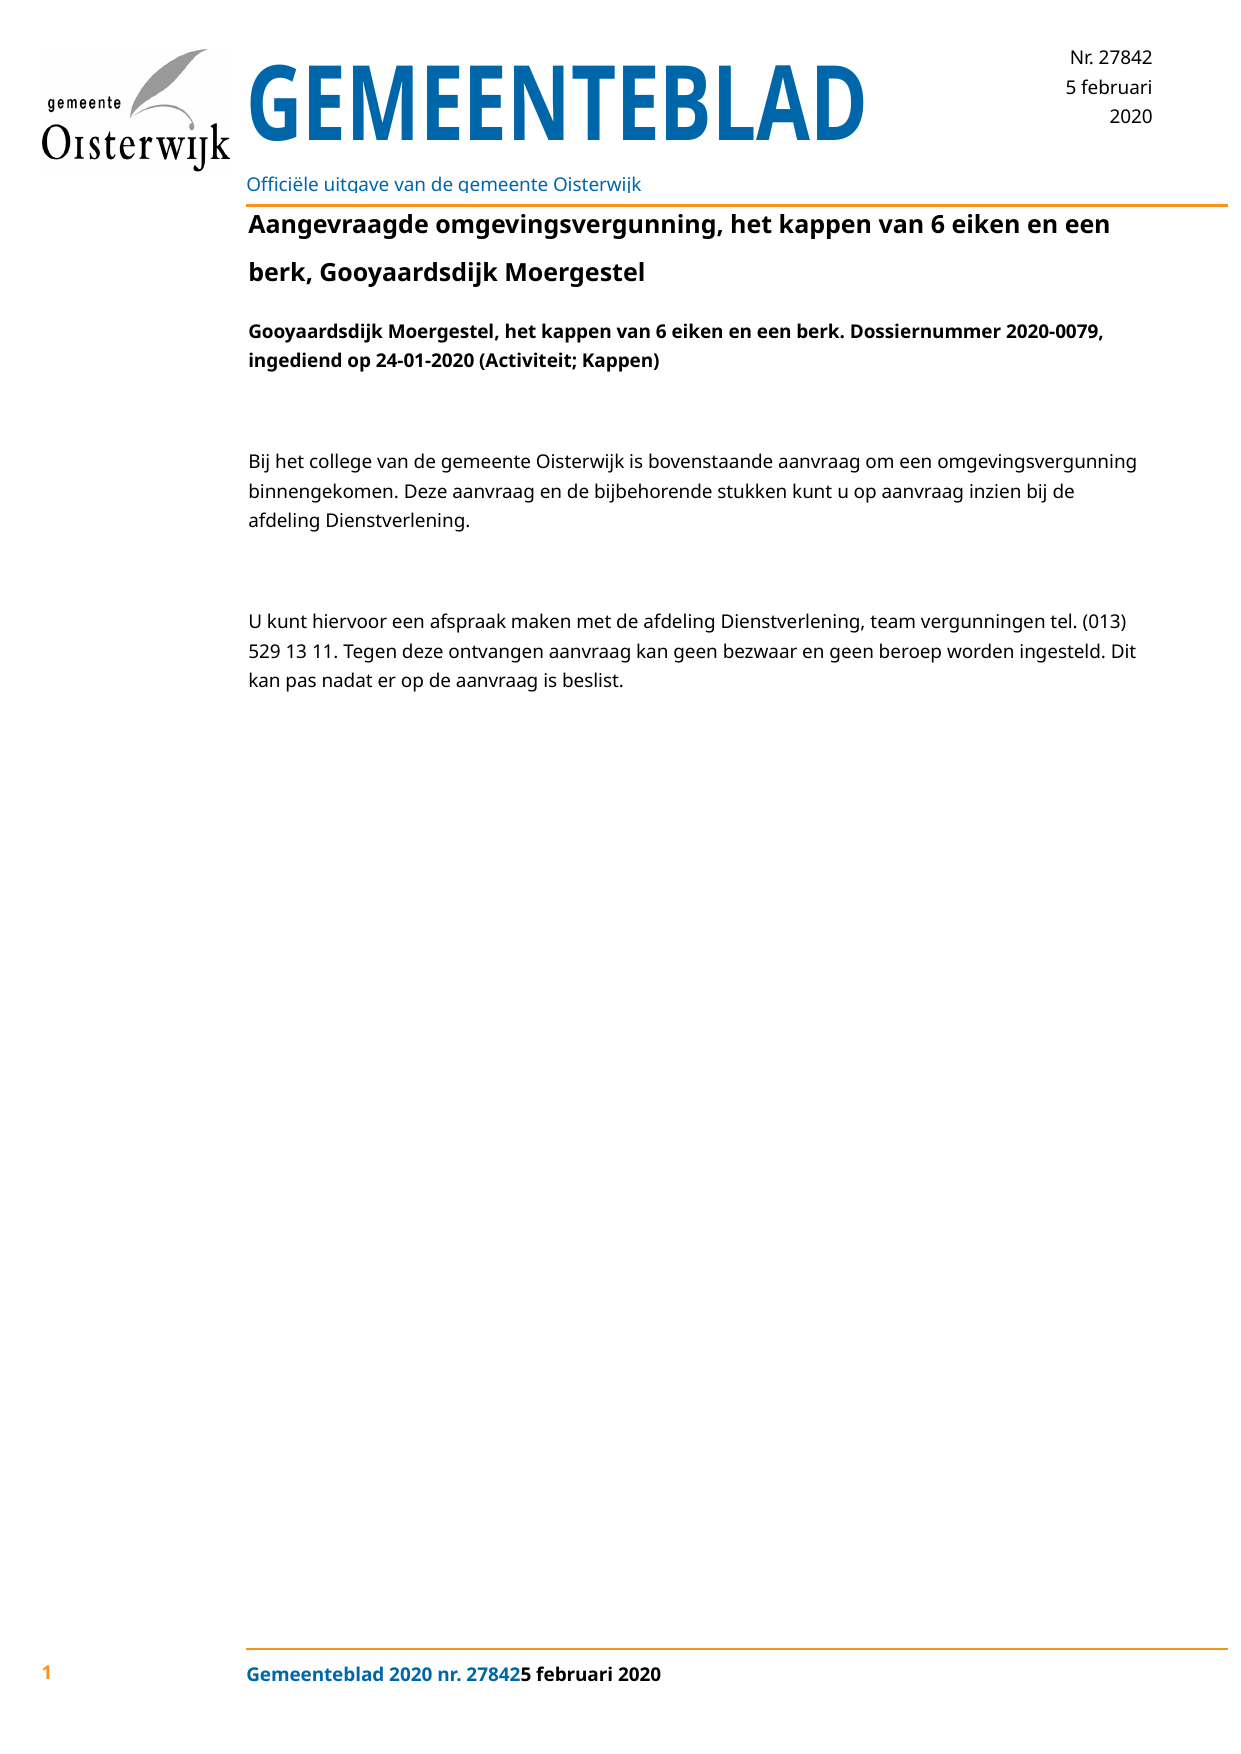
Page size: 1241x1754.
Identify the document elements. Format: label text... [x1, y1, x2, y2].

text U kunt hiervoor een afspraak maken met de afdeling Dienstverlening, team vergunningen tel. (013) 529 13 11. Tegen deze ontvangen aanvraag kan geen bezwaar en geen beroep worden ingesteld. Dit kan pas nadat er op de aanvraag is beslist. [248, 608, 1152, 693]
text Bij het college van de gemeente Oisterwijk is bovenstaande aanvraag om een omgevingsvergunning binnengekomen. Deze aanvraag en de bijbehorende stukken kunt u op aanvraag inzien bij de afdeling Dienstverlening. [248, 448, 1152, 533]
picture [41, 47, 231, 172]
text Aangevraagde omgevingsvergunning, het kappen van 6 eiken en een berk, Gooyaardsdijk Moergestel [248, 207, 1152, 288]
text Gooyaardsdijk Moergestel, het kappen van 6 eiken en een berk. Dossiernummer 2020-0079, ingediend op 24-01-2020 (Activiteit; Kappen) [248, 318, 1152, 373]
